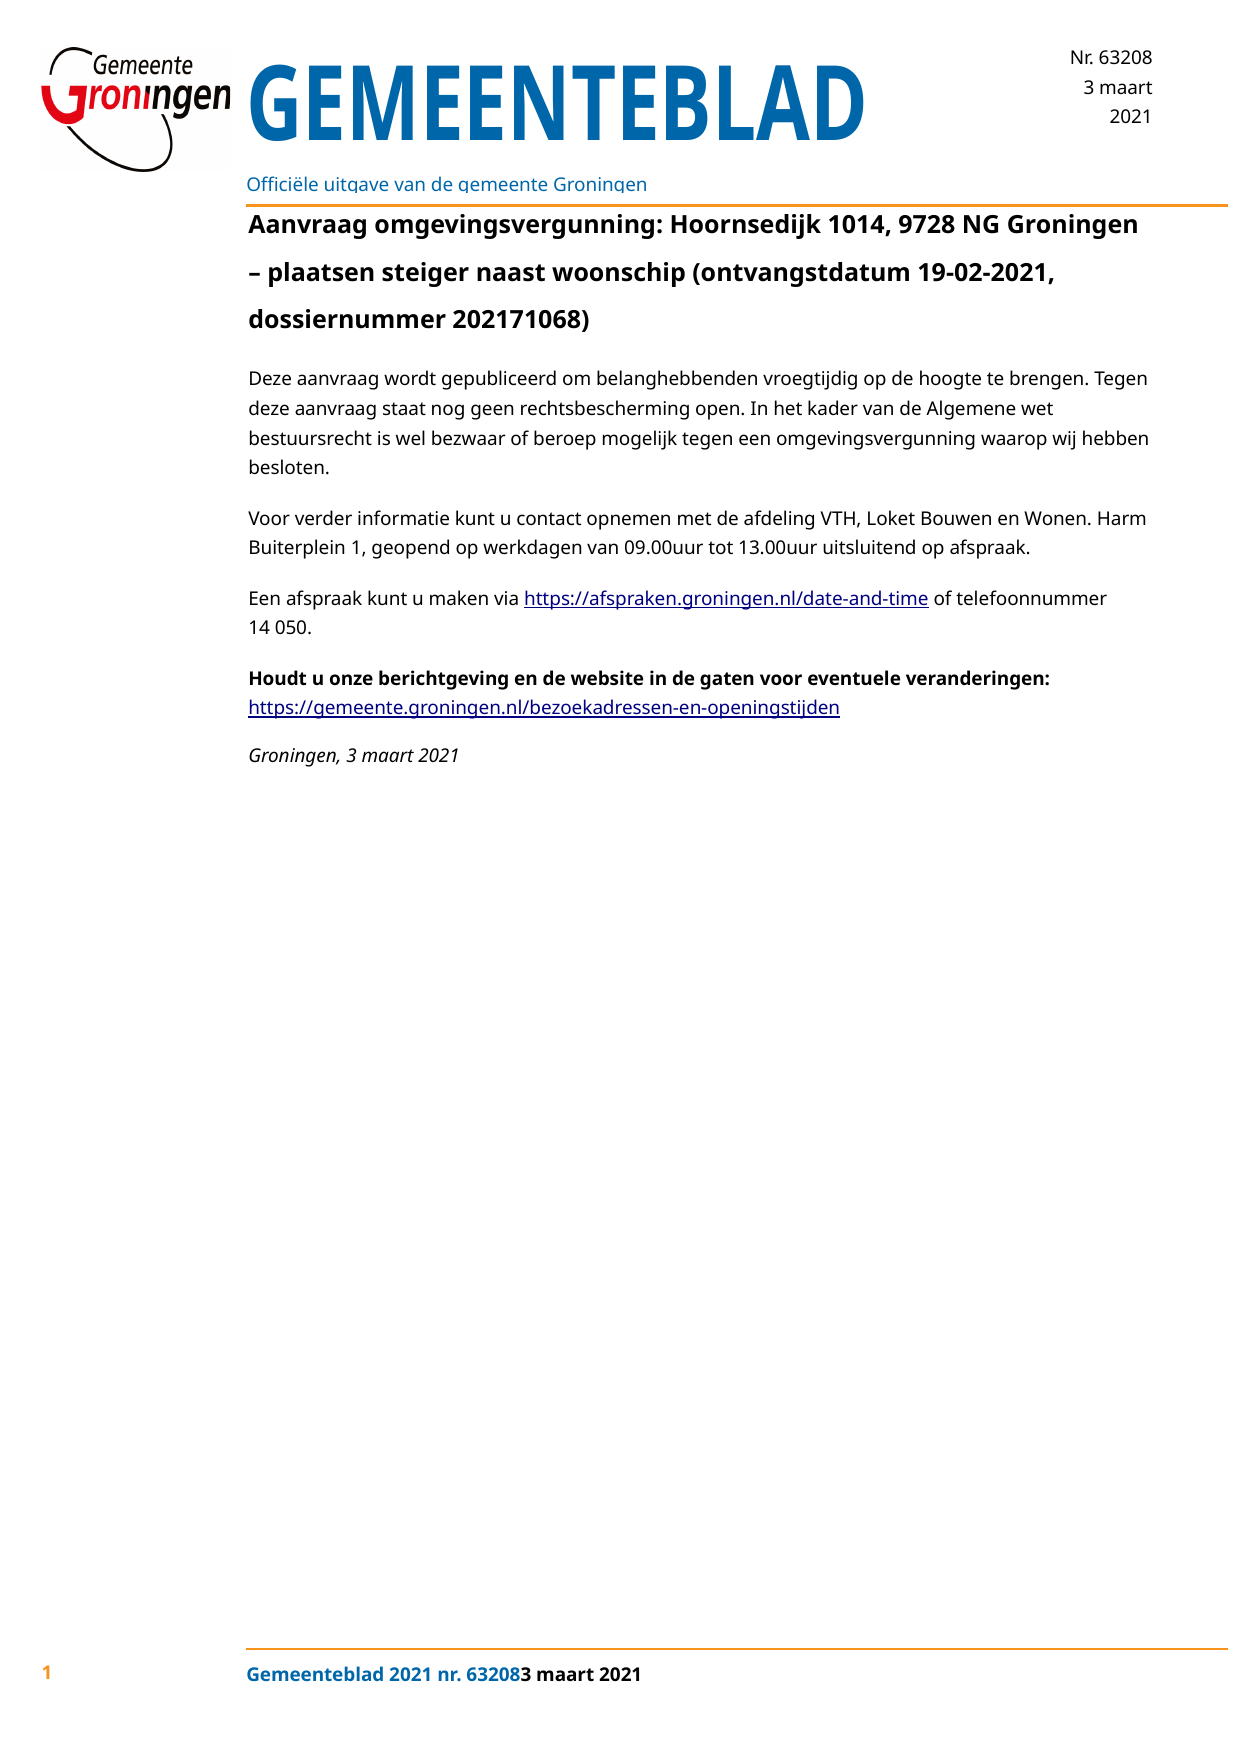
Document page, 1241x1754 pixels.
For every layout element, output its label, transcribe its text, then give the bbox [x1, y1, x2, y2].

text Voor verder informatie kunt u contact opnemen met de afdeling VTH, Loket Bouwen en Wonen. Harm Buiterplein 1, geopend op werkdagen van 09.00uur tot 13.00uur uitsluitend op afspraak. [248, 505, 1152, 560]
text Groningen, 3 maart 2021 [248, 742, 1152, 768]
text Deze aanvraag wordt gepubliceerd om belanghebbenden vroegtijdig op de hoogte te brengen. Tegen deze aanvraag staat nog geen rechtsbescherming open. In het kader van de Algemene wet bestuursrecht is wel bezwaar of beroep mogelijk tegen een omgevingsvergunning waarop wij hebben besloten. [248, 366, 1152, 480]
text Aanvraag omgevingsvergunning: Hoornsedijk 1014, 9728 NG Groningen – plaatsen steiger naast woonschip (ontvangstdatum 19-02-2021, dossiernummer 202171068) [248, 207, 1152, 336]
text Houdt u onze berichtgeving en de website in de gaten voor eventuele veranderingen: https://gemeente.groningen.nl/bezoekadressen-en-openingstijden [248, 665, 1152, 720]
picture [41, 47, 231, 172]
text Een afspraak kunt u maken via https://afspraken.groningen.nl/date-and-time of telefoonnummer 14 050. [248, 585, 1152, 640]
